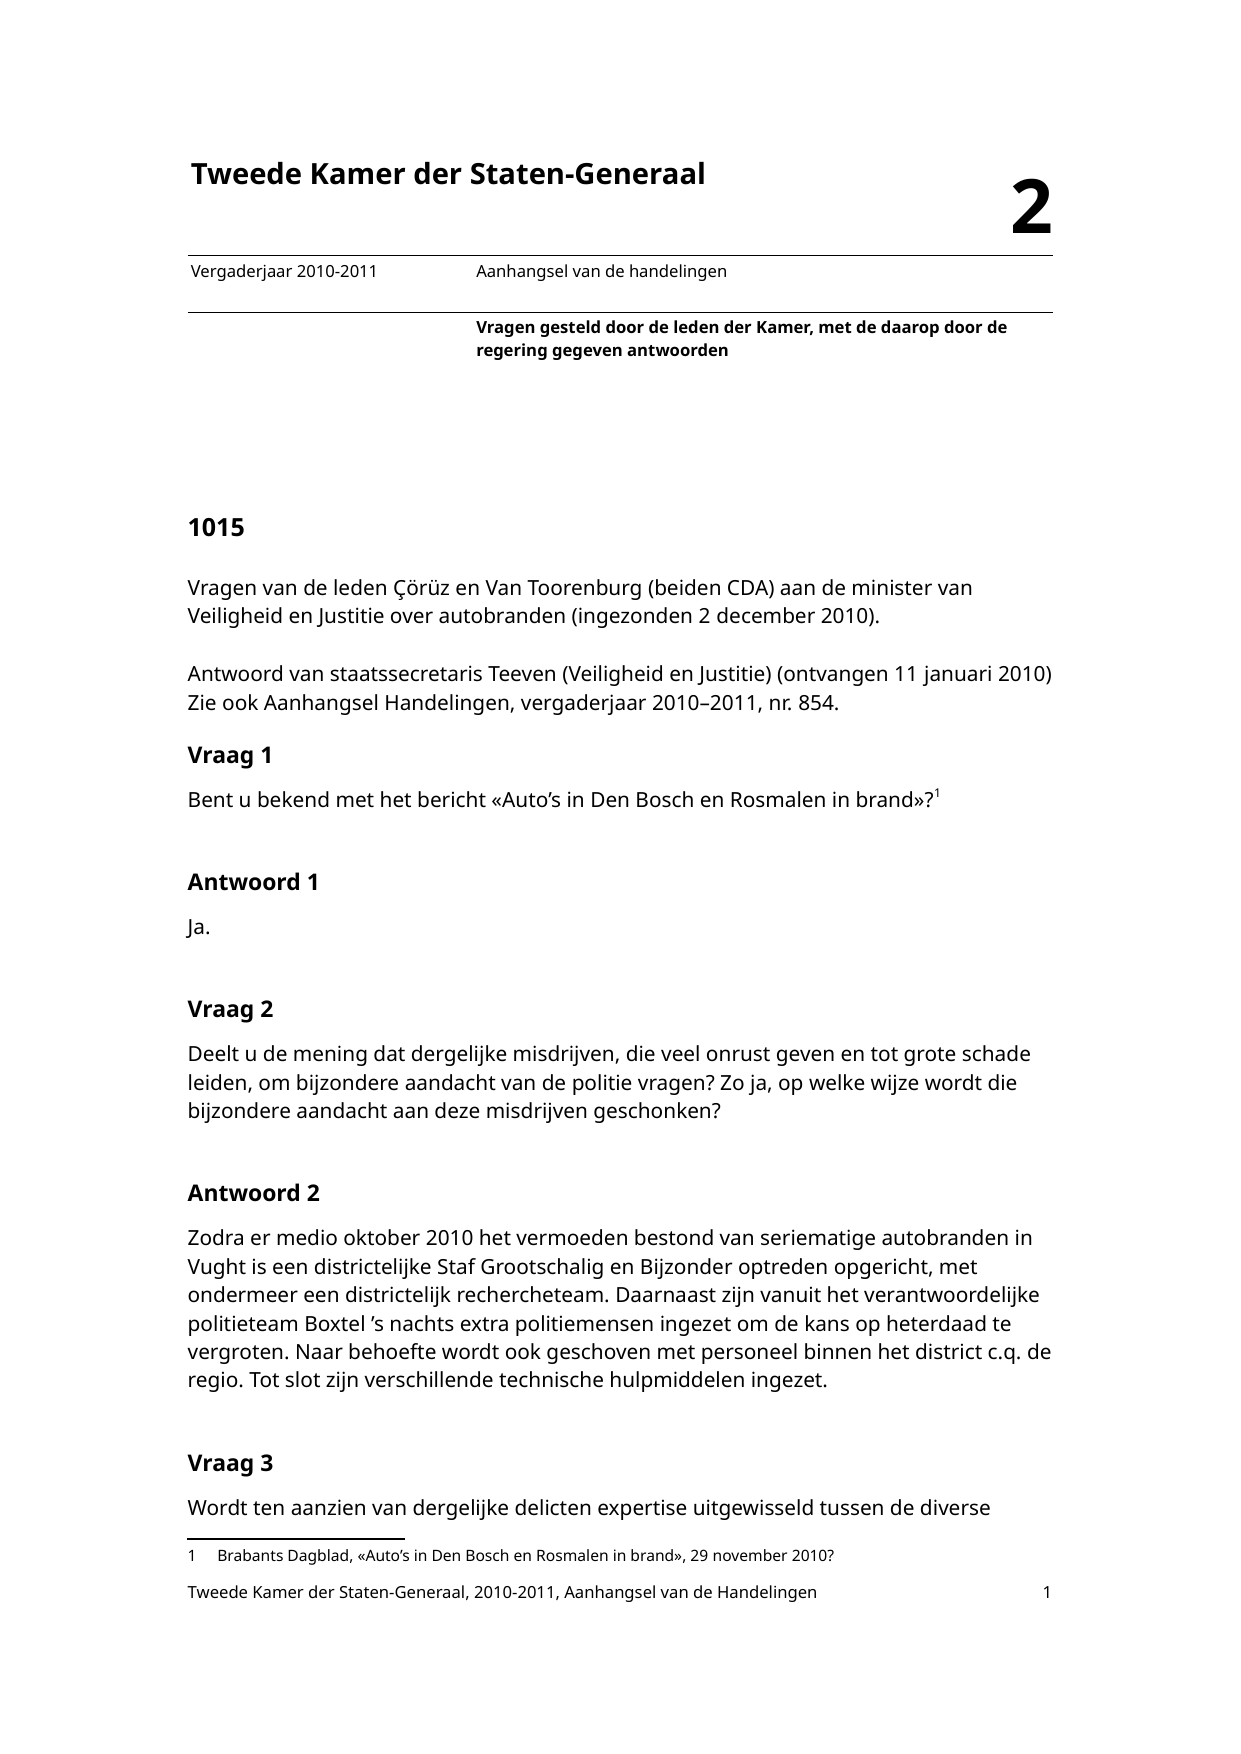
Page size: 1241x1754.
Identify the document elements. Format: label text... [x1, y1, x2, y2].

text Wordt ten aanzien van dergelijke delicten expertise uitgewisseld tussen de diverse [187, 1493, 1053, 1521]
table_cell Vragen gesteld door de leden der Kamer, met de daarop door de regering gegeven antwoorden [473, 313, 1053, 361]
table_header 2 [880, 150, 1053, 255]
subtitle Vraag 1 [187, 739, 1053, 770]
table_cell [188, 313, 473, 361]
text Vragen van de leden Çörüz en Van Toorenburg (beiden CDA) aan de minister van Veiligheid en Justitie over autobranden (ingezonden 2 december 2010). [187, 573, 1053, 630]
subtitle Vraag 2 [187, 993, 1053, 1024]
subtitle Antwoord 1 [187, 866, 1053, 897]
text Deelt u de mening dat dergelijke misdrijven, die veel onrust geven en tot grote schade leiden, om bijzondere aandacht van de politie vragen? Zo ja, op welke wijze wordt die bijzondere aandacht aan deze misdrijven geschonken? [187, 1039, 1053, 1125]
table_cell Vergaderjaar 2010-2011 [188, 256, 473, 312]
subtitle Antwoord 2 [187, 1177, 1053, 1208]
text 1015 [187, 509, 1053, 543]
table_cell Aanhangsel van de handelingen [473, 256, 1053, 312]
table_header Tweede Kamer der Staten-Generaal [188, 150, 879, 255]
subtitle Vraag 3 [187, 1447, 1053, 1478]
text Ja. [187, 912, 1053, 941]
text Antwoord van staatssecretaris Teeven (Veiligheid en Justitie) (ontvangen 11 januari 2010) Zie ook Aanhangsel Handelingen, vergaderjaar 2010–2011, nr. 854. [187, 659, 1053, 716]
text Zodra er medio oktober 2010 het vermoeden bestond van seriematige autobranden in Vught is een districtelijke Staf Grootschalig en Bijzonder optreden opgericht, met ondermeer een districtelijk rechercheteam. Daarnaast zijn vanuit het verantwoordelijke politieteam Boxtel ’s nachts extra politiemensen ingezet om de kans op heterdaad te vergroten. Naar behoefte wordt ook geschoven met personeel binnen het district c.q. de regio. Tot slot zijn verschillende technische hulpmiddelen ingezet. [187, 1223, 1053, 1394]
text Bent u bekend met het bericht «Auto’s in Den Bosch en Rosmalen in brand»? [187, 785, 1053, 813]
text Brabants Dagblad, «Auto’s in Den Bosch en Rosmalen in brand», 29 november 2010? [187, 1538, 1053, 1566]
